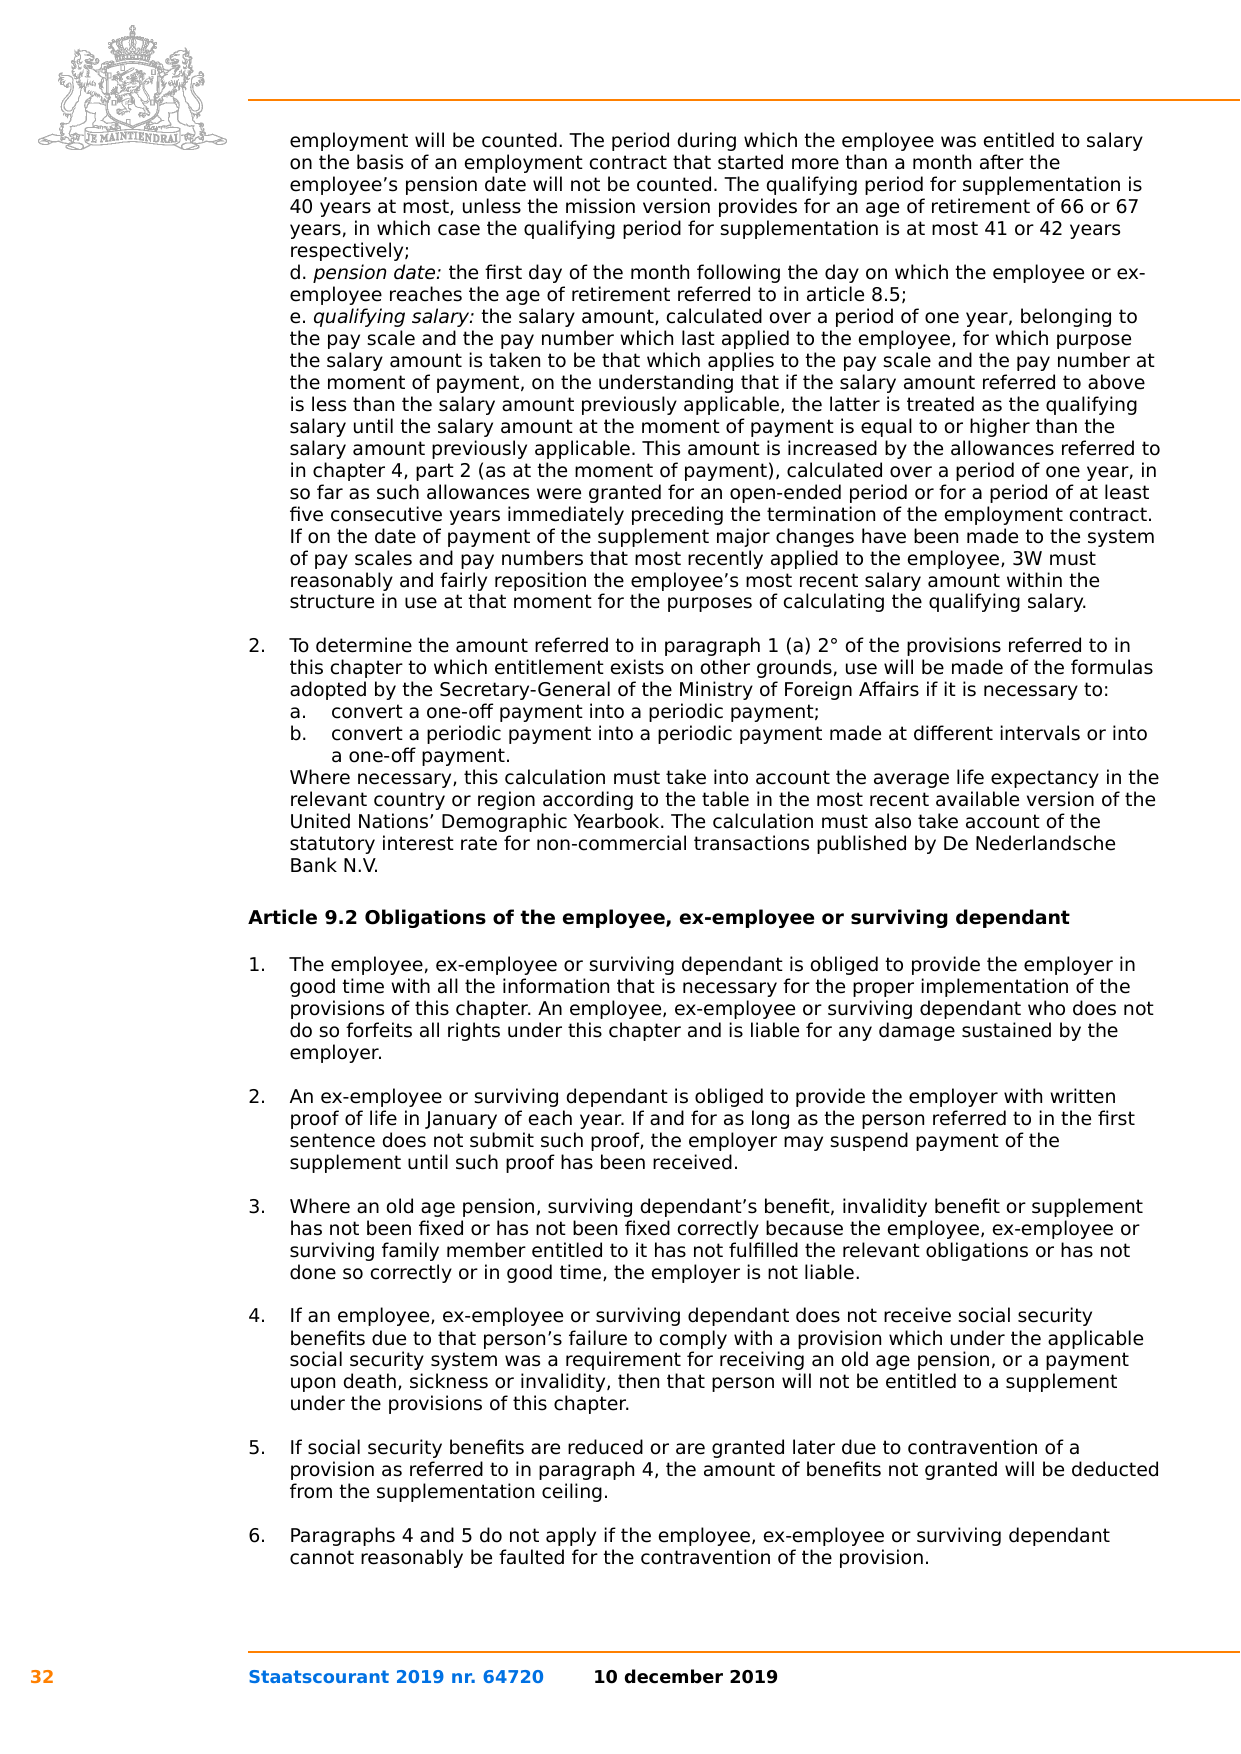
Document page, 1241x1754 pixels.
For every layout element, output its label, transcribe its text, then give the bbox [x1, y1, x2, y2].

text 2. To determine the amount referred to in paragraph 1 (a) 2° of the provisions referred to in this chapter to which entitlement exists on other grounds, use will be made of the formulas adopted by the Secretary-General of the Ministry of Foreign Affairs if it is necessary to: [248, 635, 1163, 701]
text 3. Where an old age pension, surviving dependant’s benefit, invalidity benefit or supplement has not been fixed or has not been fixed correctly because the employee, ex-employee or surviving family member entitled to it has not fulfilled the relevant obligations or has not done so correctly or in good time, the employer is not liable. [248, 1196, 1163, 1283]
picture [38, 25, 227, 150]
text a. convert a one-off payment into a periodic payment; [289, 701, 1163, 723]
text employment will be counted. The period during which the employee was entitled to salary on the basis of an employment contract that started more than a month after the employee’s pension date will not be counted. The qualifying period for supplementation is 40 years at most, unless the mission version provides for an age of retirement of 66 or 67 years, in which case the qualifying period for supplementation is at most 41 or 42 years respectively; [289, 130, 1163, 262]
text d. pension date: the first day of the month following the day on which the employee or ex-employee reaches the age of retirement referred to in article 8.5; [289, 262, 1163, 306]
text b. convert a periodic payment into a periodic payment made at different intervals or into a one-off payment. [289, 723, 1163, 767]
text 2. An ex-employee or surviving dependant is obliged to provide the employer with written proof of life in January of each year. If and for as long as the person referred to in the first sentence does not submit such proof, the employer may suspend payment of the supplement until such proof has been received. [248, 1086, 1163, 1174]
subtitle Article 9.2 Obligations of the employee, ex-employee or surviving dependant [248, 907, 1163, 929]
text 1. The employee, ex-employee or surviving dependant is obliged to provide the employer in good time with all the information that is necessary for the proper implementation of the provisions of this chapter. An employee, ex-employee or surviving dependant who does not do so forfeits all rights under this chapter and is liable for any damage sustained by the employer. [248, 954, 1163, 1064]
text 5. If social security benefits are reduced or are granted later due to contravention of a provision as referred to in paragraph 4, the amount of benefits not granted will be deducted from the supplementation ceiling. [248, 1437, 1163, 1503]
text e. qualifying salary: the salary amount, calculated over a period of one year, belonging to the pay scale and the pay number which last applied to the employee, for which purpose the salary amount is taken to be that which applies to the pay scale and the pay number at the moment of payment, on the understanding that if the salary amount referred to above is less than the salary amount previously applicable, the latter is treated as the qualifying salary until the salary amount at the moment of payment is equal to or higher than the salary amount previously applicable. This amount is increased by the allowances referred to in chapter 4, part 2 (as at the moment of payment), calculated over a period of one year, in so far as such allowances were granted for an open-ended period or for a period of at least five consecutive years immediately preceding the termination of the employment contract. If on the date of payment of the supplement major changes have been made to the system of pay scales and pay numbers that most recently applied to the employee, 3W must reasonably and fairly reposition the employee’s most recent salary amount within the structure in use at that moment for the purposes of calculating the qualifying salary. [289, 306, 1163, 613]
text 6. Paragraphs 4 and 5 do not apply if the employee, ex-employee or surviving dependant cannot reasonably be faulted for the contravention of the provision. [248, 1525, 1163, 1569]
text Where necessary, this calculation must take into account the average life expectancy in the relevant country or region according to the table in the most recent available version of the United Nations’ Demographic Yearbook. The calculation must also take account of the statutory interest rate for non-commercial transactions published by De Nederlandsche Bank N.V. [289, 767, 1163, 877]
text 4. If an employee, ex-employee or surviving dependant does not receive social security benefits due to that person’s failure to comply with a provision which under the applicable social security system was a requirement for receiving an old age pension, or a payment upon death, sickness or invalidity, then that person will not be entitled to a supplement under the provisions of this chapter. [248, 1305, 1163, 1415]
